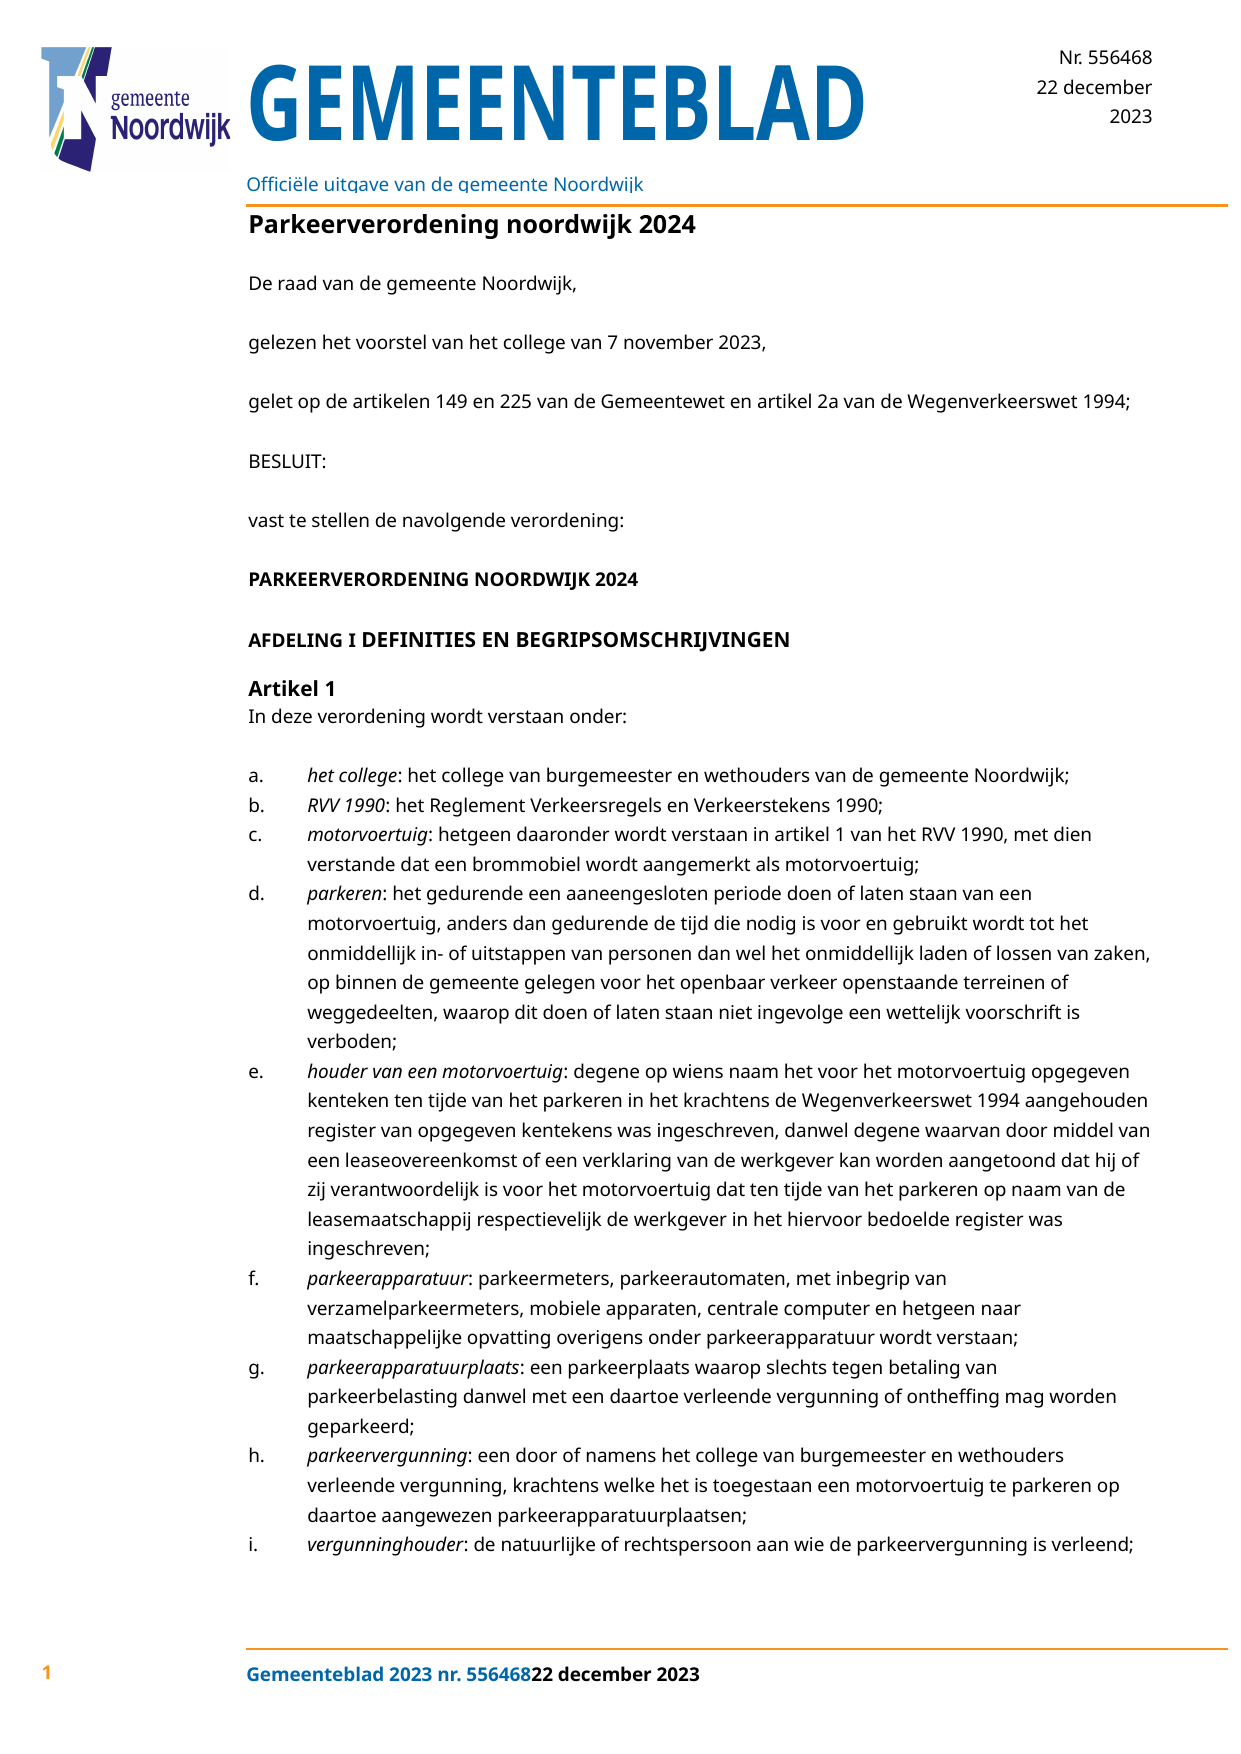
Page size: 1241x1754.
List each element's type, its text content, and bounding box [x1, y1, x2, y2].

list parkeerapparatuur: parkeermeters, parkeerautomaten, met inbegrip van verzamelparkeermeters, mobiele apparaten, centrale computer en hetgeen naar maatschappelijke opvatting overigens onder parkeerapparatuur wordt verstaan; [248, 1265, 1152, 1350]
list houder van een motorvoertuig: degene op wiens naam het voor het motorvoertuig opgegeven kenteken ten tijde van het parkeren in het krachtens de Wegenverkeerswet 1994 aangehouden register van opgegeven kentekens was ingeschreven, danwel degene waarvan door middel van een leaseovereenkomst of een verklaring van de werkgever kan worden aangetoond dat hij of zij verantwoordelijk is voor het motorvoertuig dat ten tijde van het parkeren op naam van de leasemaatschappij respectievelijk de werkgever in het hiervoor bedoelde register was ingeschreven; [248, 1058, 1152, 1261]
text BESLUIT: [248, 448, 1152, 473]
list parkeren: het gedurende een aaneengesloten periode doen of laten staan van een motorvoertuig, anders dan gedurende de tijd die nodig is voor en gebruikt wordt tot het onmiddellijk in- of uitstappen van personen dan wel het onmiddellijk laden of lossen van zaken, op binnen de gemeente gelegen voor het openbaar verkeer openstaande terreinen of weggedeelten, waarop dit doen of laten staan niet ingevolge een wettelijk voorschrift is verboden; [248, 881, 1152, 1054]
text Parkeerverordening noordwijk 2024 [248, 207, 1152, 241]
text vast te stellen de navolgende verordening: [248, 507, 1152, 533]
list het college: het college van burgemeester en wethouders van de gemeente Noordwijk; [248, 762, 1152, 788]
text AFDELING I DEFINITIES EN BEGRIPSOMSCHRIJVINGEN [248, 625, 1152, 654]
list motorvoertuig: hetgeen daaronder wordt verstaan in artikel 1 van het RVV 1990, met dien verstande dat een brommobiel wordt aangemerkt als motorvoertuig; [248, 821, 1152, 877]
text gelet op de artikelen 149 en 225 van de Gemeentewet en artikel 2a van de Wegenverkeerswet 1994; [248, 389, 1152, 414]
text In deze verordening wordt verstaan onder: [248, 703, 1152, 729]
text PARKEERVERORDENING NOORDWIJK 2024 [248, 566, 1152, 592]
text De raad van de gemeente Noordwijk, [248, 270, 1152, 296]
text Artikel 1 [248, 674, 1152, 703]
text gelezen het voorstel van het college van 7 november 2023, [248, 329, 1152, 355]
list parkeerapparatuurplaats: een parkeerplaats waarop slechts tegen betaling van parkeerbelasting danwel met een daartoe verleende vergunning of ontheffing mag worden geparkeerd; [248, 1354, 1152, 1439]
picture [41, 47, 231, 172]
list parkeervergunning: een door of namens het college van burgemeester en wethouders verleende vergunning, krachtens welke het is toegestaan een motorvoertuig te parkeren op daartoe aangewezen parkeerapparatuurplaatsen; [248, 1443, 1152, 1527]
list vergunninghouder: de natuurlijke of rechtspersoon aan wie de parkeervergunning is verleend; [248, 1531, 1152, 1557]
list RVV 1990: het Reglement Verkeersregels en Verkeerstekens 1990; [248, 792, 1152, 817]
